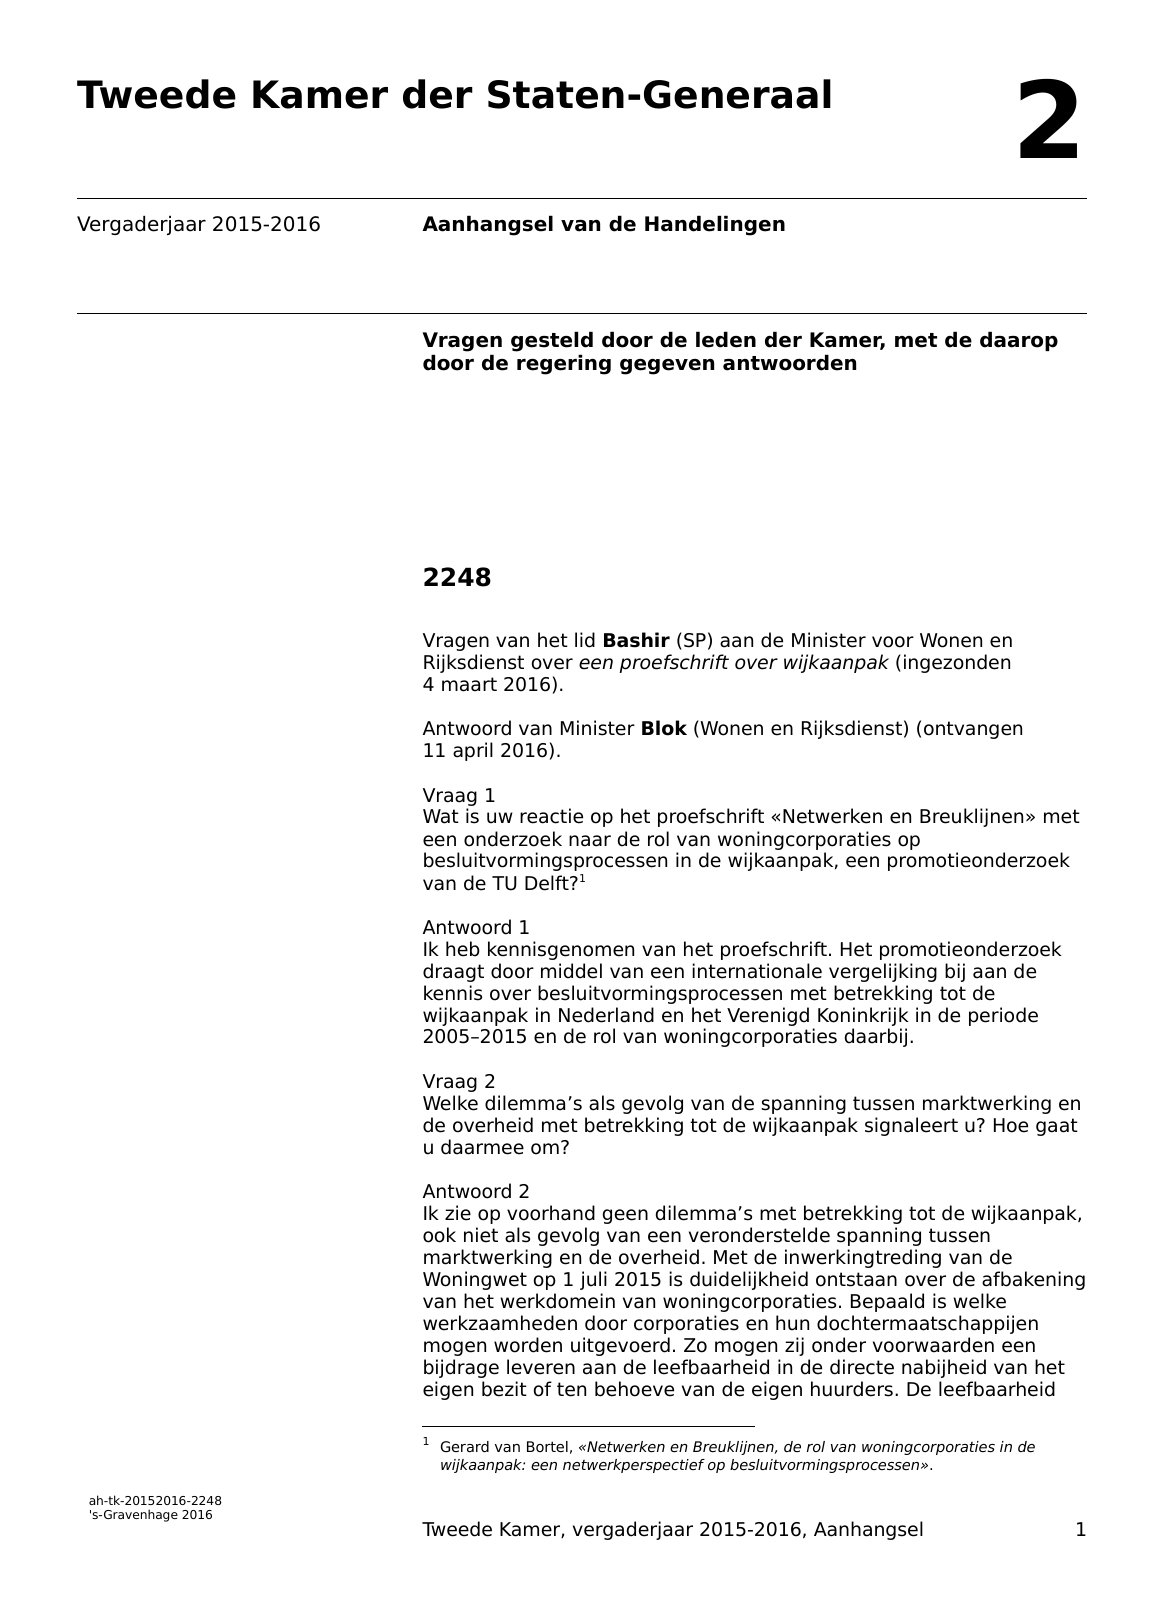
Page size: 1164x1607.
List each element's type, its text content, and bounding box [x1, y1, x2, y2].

text Welke dilemma’s als gevolg van de spanning tussen marktwerking en de overheid met betrekking tot de wijkaanpak signaleert u? Hoe gaat u daarmee om? [422, 1093, 1087, 1158]
table_cell Vergaderjaar 2015-2016 [77, 199, 422, 313]
text Vragen van het lid Bashir (SP) aan de Minister voor Wonen en Rijksdienst over een proefschrift over wijkaanpak (ingezonden 4 maart 2016). [422, 630, 1087, 696]
table_cell Vragen gesteld door de leden der Kamer, met de daarop door de regering gegeven antwoorden [422, 314, 1087, 375]
table_header 2 [886, 59, 1087, 198]
table_header Tweede Kamer der Staten-Generaal [77, 59, 886, 198]
text ah-tk-20152016-2248 [88, 1494, 323, 1508]
table_cell Aanhangsel van de Handelingen [422, 199, 1087, 313]
table_cell [77, 314, 422, 375]
text Antwoord 2 [422, 1181, 1087, 1203]
text Wat is uw reactie op het proefschrift «Netwerken en Breuklijnen» met een onderzoek naar de rol van woningcorporaties op besluitvormingsprocessen in de wijkaanpak, een promotieonderzoek van de TU Delft? [422, 806, 1087, 894]
text Vraag 2 [422, 1071, 1087, 1093]
text 2248 [422, 563, 1087, 592]
text Antwoord 1 [422, 917, 1087, 938]
text Ik heb kennisgenomen van het proefschrift. Het promotieonderzoek draagt door middel van een internationale vergelijking bij aan de kennis over besluitvormingsprocessen met betrekking tot de wijkaanpak in Nederland en het Verenigd Koninkrijk in de periode 2005–2015 en de rol van woningcorporaties daarbij. [422, 938, 1087, 1048]
text Antwoord van Minister Blok (Wonen en Rijksdienst) (ontvangen 11 april 2016). [422, 718, 1087, 762]
text Gerard van Bortel, «Netwerken en Breuklijnen, de rol van woningcorporaties in de wijkaanpak: een netwerkperspectief op besluitvormingsprocessen». [422, 1435, 1087, 1474]
text Ik zie op voorhand geen dilemma’s met betrekking tot de wijkaanpak, ook niet als gevolg van een veronderstelde spanning tussen marktwerking en de overheid. Met de inwerkingtreding van de Woningwet op 1 juli 2015 is duidelijkheid ontstaan over de afbakening van het werkdomein van woningcorporaties. Bepaald is welke werkzaamheden door corporaties en hun dochtermaatschappijen mogen worden uitgevoerd. Zo mogen zij onder voorwaarden een bijdrage leveren aan de leefbaarheid in de directe nabijheid van het eigen bezit of ten behoeve van de eigen huurders. De leefbaarheid [422, 1203, 1087, 1401]
text Vraag 1 [422, 784, 1087, 806]
text 's-Gravenhage 2016 [88, 1508, 323, 1522]
